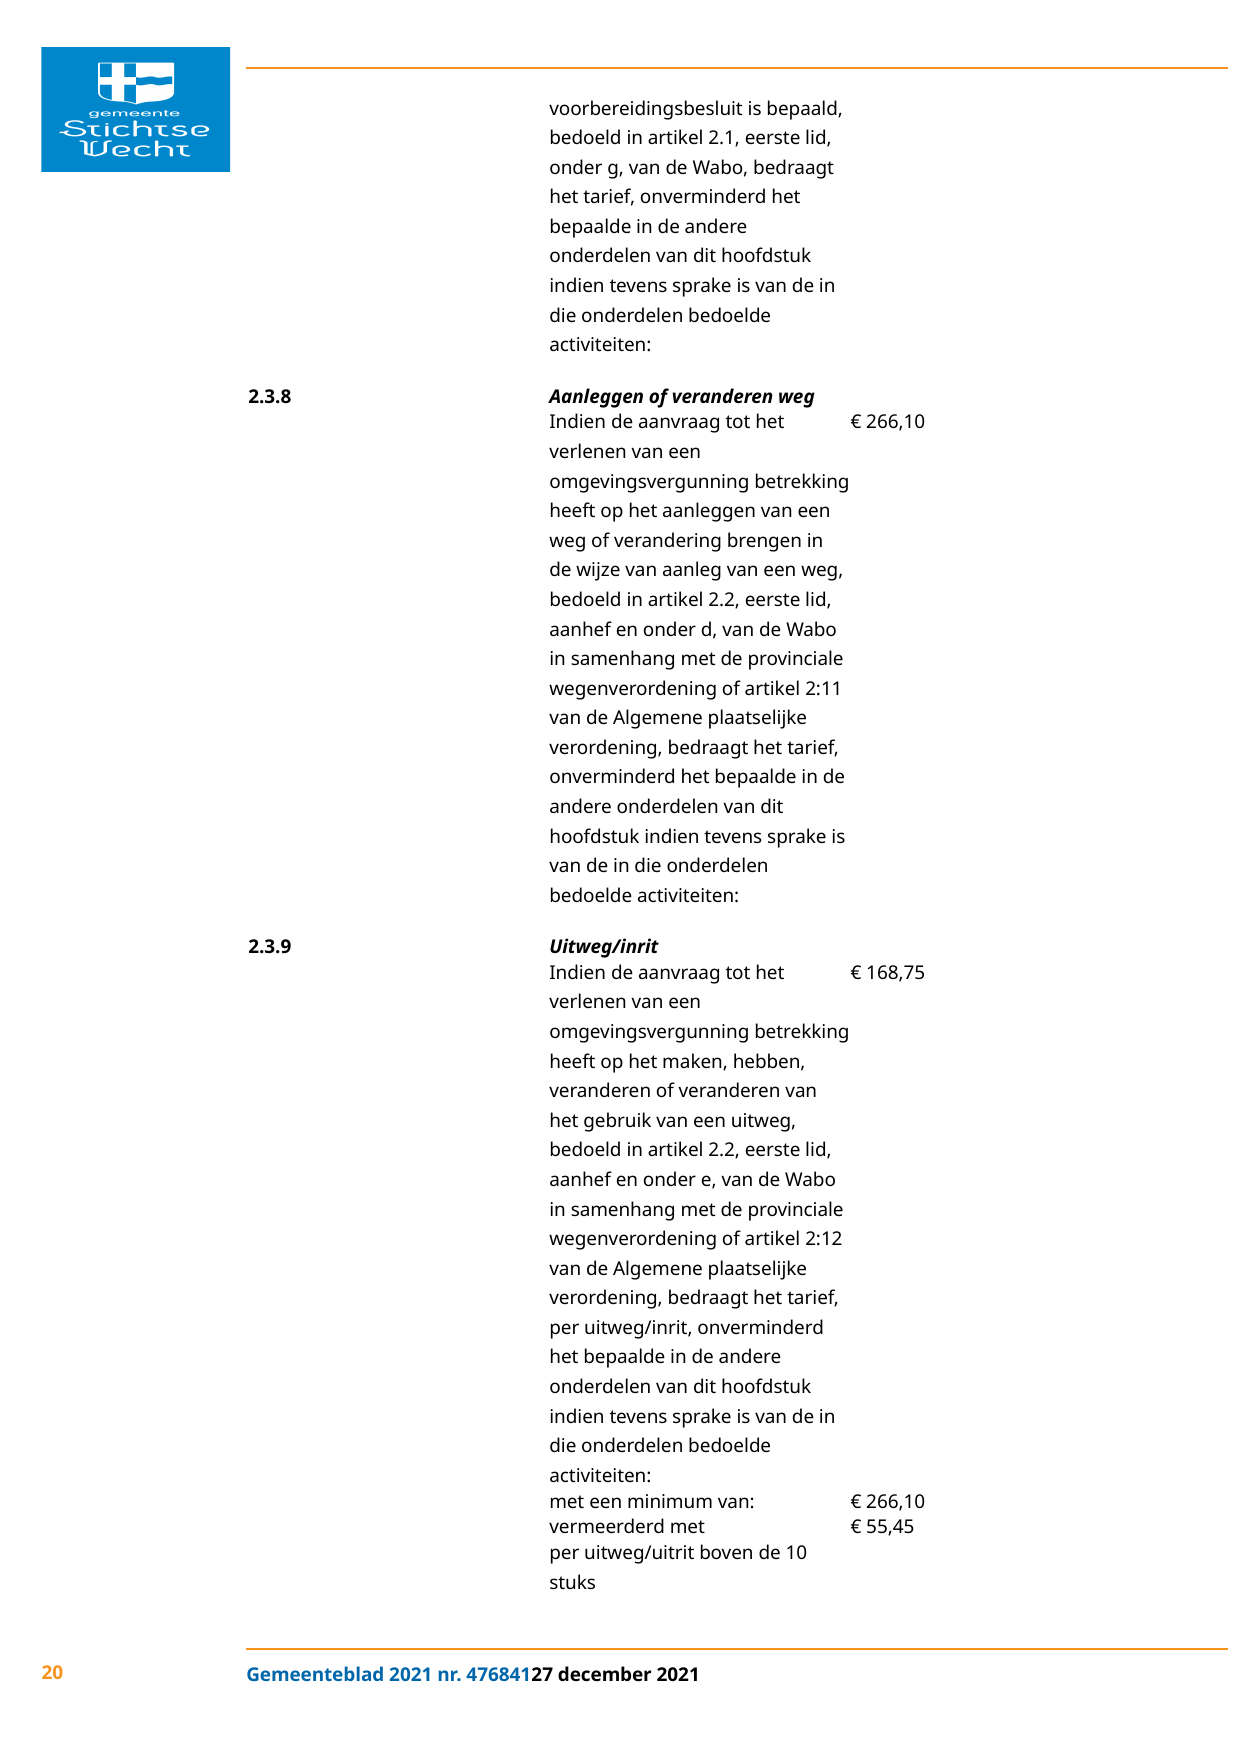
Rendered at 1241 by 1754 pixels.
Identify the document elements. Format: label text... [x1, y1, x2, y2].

table_cell per uitweg/uitrit boven de 10 stuks [549, 1539, 850, 1594]
table_cell [549, 357, 850, 383]
table_cell [248, 1514, 549, 1539]
table_cell [248, 409, 549, 908]
table_cell € 168,75 [850, 959, 1152, 1488]
table_cell [850, 95, 1152, 357]
table_cell voorbereidingsbesluit is bepaald, bedoeld in artikel 2.1, eerste lid, onder g, van de Wabo, bedraagt het tarief, onverminderd het bepaalde in de andere onderdelen van dit hoofdstuk indien tevens sprake is van de in die onderdelen bedoelde activiteiten: [549, 95, 850, 357]
table_cell [850, 383, 1152, 409]
table_cell € 266,10 [850, 1488, 1152, 1513]
table_cell [850, 934, 1152, 959]
table_cell [850, 1539, 1152, 1594]
table_cell 2.3.9 [248, 934, 549, 959]
table_cell [248, 1488, 549, 1513]
table_cell Indien de aanvraag tot het verlenen van een omgevingsvergunning betrekking heeft op het aanleggen van een weg of verandering brengen in de wijze van aanleg van een weg, bedoeld in artikel 2.2, eerste lid, aanhef en onder d, van de Wabo in samenhang met de provinciale wegenverordening of artikel 2:11 van de Algemene plaatselijke verordening, bedraagt het tarief, onverminderd het bepaalde in de andere onderdelen van dit hoofdstuk indien tevens sprake is van de in die onderdelen bedoelde activiteiten: [549, 409, 850, 908]
table_cell Aanleggen of veranderen weg [549, 383, 850, 409]
table_cell € 266,10 [850, 409, 1152, 908]
table_cell [248, 959, 549, 1488]
table_cell [248, 95, 549, 357]
table_cell 2.3.8 [248, 383, 549, 409]
table_cell Uitweg/inrit [549, 934, 850, 959]
table_cell [850, 908, 1152, 933]
picture [99, 63, 135, 101]
picture [137, 63, 174, 103]
table_cell [850, 357, 1152, 383]
table_cell [549, 908, 850, 933]
table_cell € 55,45 [850, 1514, 1152, 1539]
table_cell [248, 908, 549, 933]
table_cell Indien de aanvraag tot het verlenen van een omgevingsvergunning betrekking heeft op het maken, hebben, veranderen of veranderen van het gebruik van een uitweg, bedoeld in artikel 2.2, eerste lid, aanhef en onder e, van de Wabo in samenhang met de provinciale wegenverordening of artikel 2:12 van de Algemene plaatselijke verordening, bedraagt het tarief, per uitweg/inrit, onverminderd het bepaalde in de andere onderdelen van dit hoofdstuk indien tevens sprake is van de in die onderdelen bedoelde activiteiten: [549, 959, 850, 1488]
table_cell [248, 357, 549, 383]
table_cell [248, 1539, 549, 1594]
table_cell met een minimum van: [549, 1488, 850, 1513]
table_cell vermeerderd met [549, 1514, 850, 1539]
